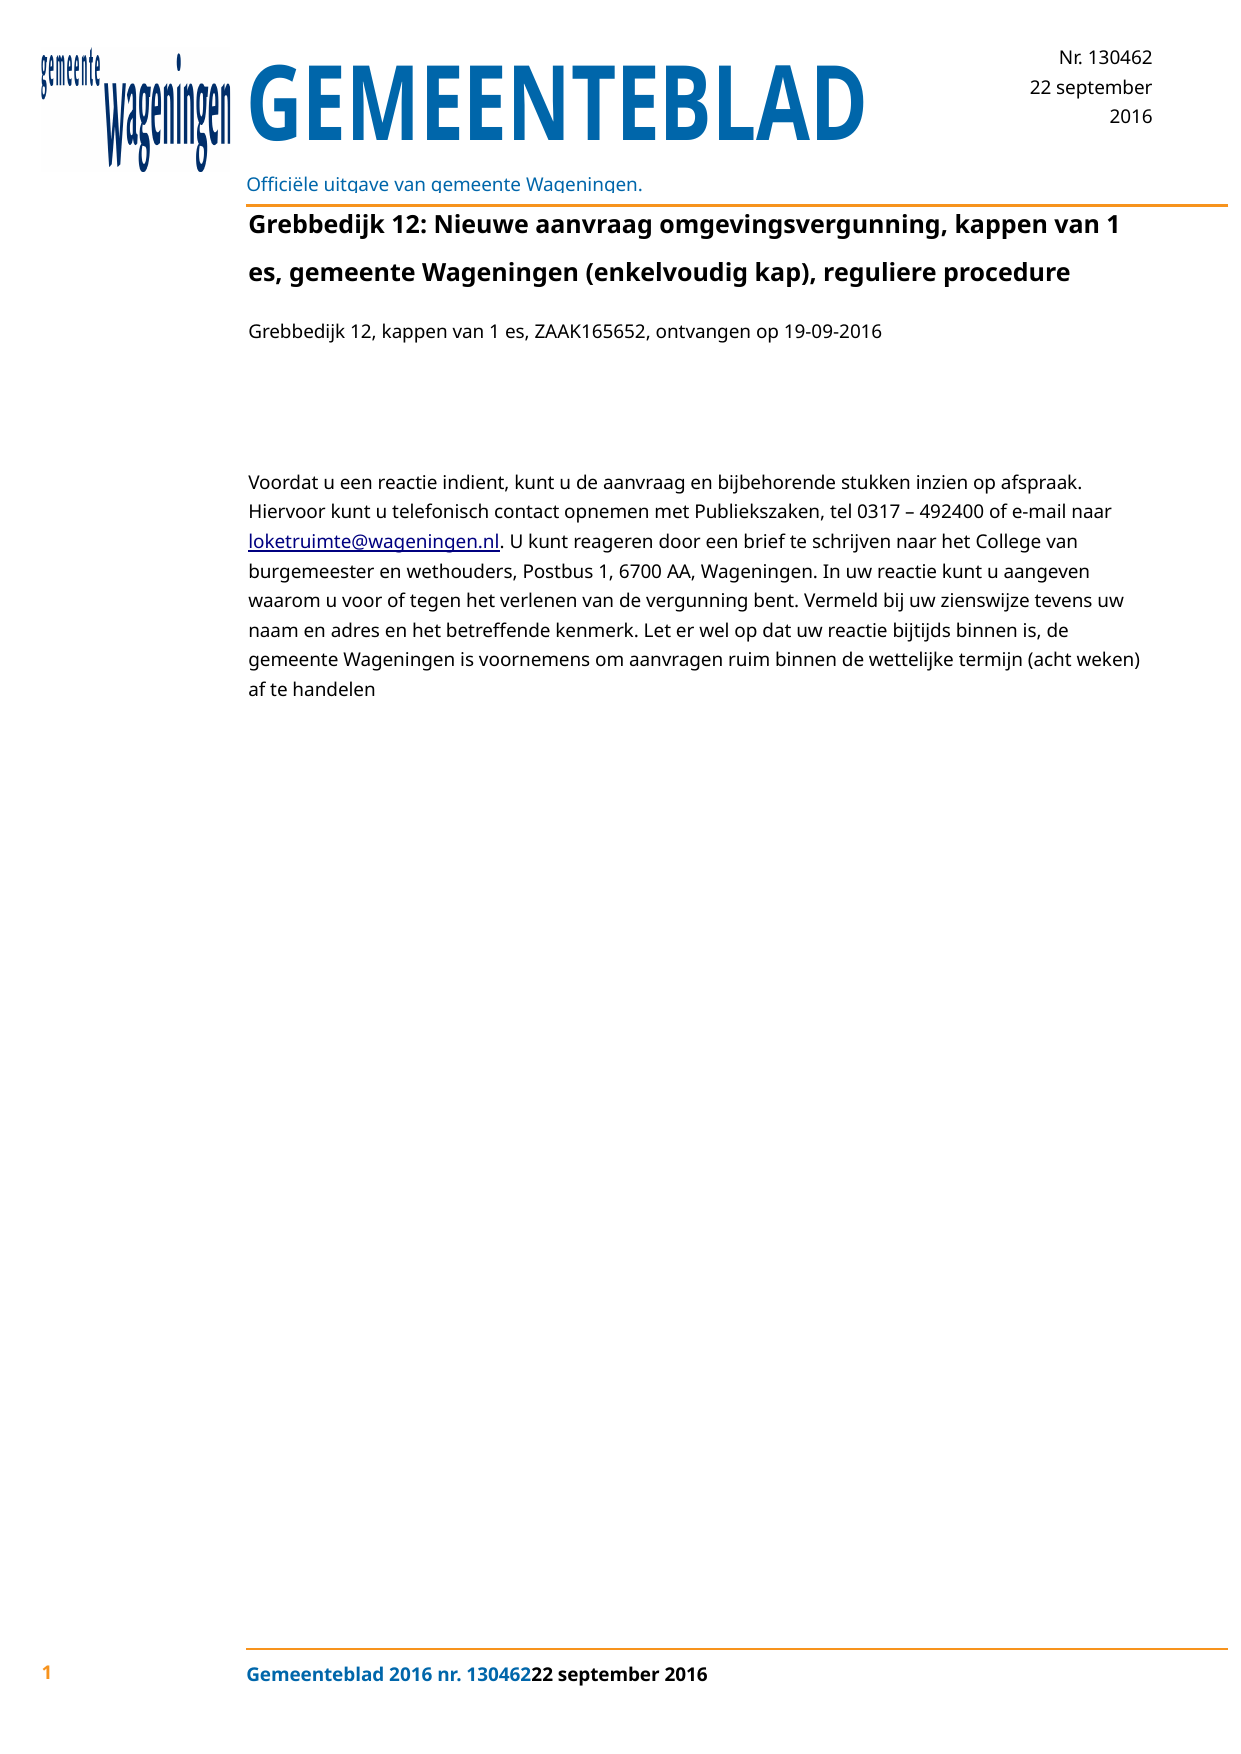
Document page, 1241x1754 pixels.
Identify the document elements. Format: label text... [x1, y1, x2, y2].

text Voordat u een reactie indient, kunt u de aanvraag en bijbehorende stukken inzien op afspraak. Hiervoor kunt u telefonisch contact opnemen met Publiekszaken, tel 0317 – 492400 of e-mail naar loketruimte@wageningen.nl. U kunt reageren door een brief te schrijven naar het College van burgemeester en wethouders, Postbus 1, 6700 AA, Wageningen. In uw reactie kunt u aangeven waarom u voor of tegen het verlenen van de vergunning bent. Vermeld bij uw zienswijze tevens uw naam en adres en het betreffende kenmerk. Let er wel op dat uw reactie bijtijds binnen is, de gemeente Wageningen is voornemens om aanvragen ruim binnen de wettelijke termijn (acht weken) af te handelen [248, 469, 1152, 702]
text Grebbedijk 12, kappen van 1 es, ZAAK165652, ontvangen op 19-09-2016 [248, 318, 1152, 344]
picture [41, 47, 231, 172]
text Grebbedijk 12: Nieuwe aanvraag omgevingsvergunning, kappen van 1 es, gemeente Wageningen (enkelvoudig kap), reguliere procedure [248, 207, 1152, 288]
